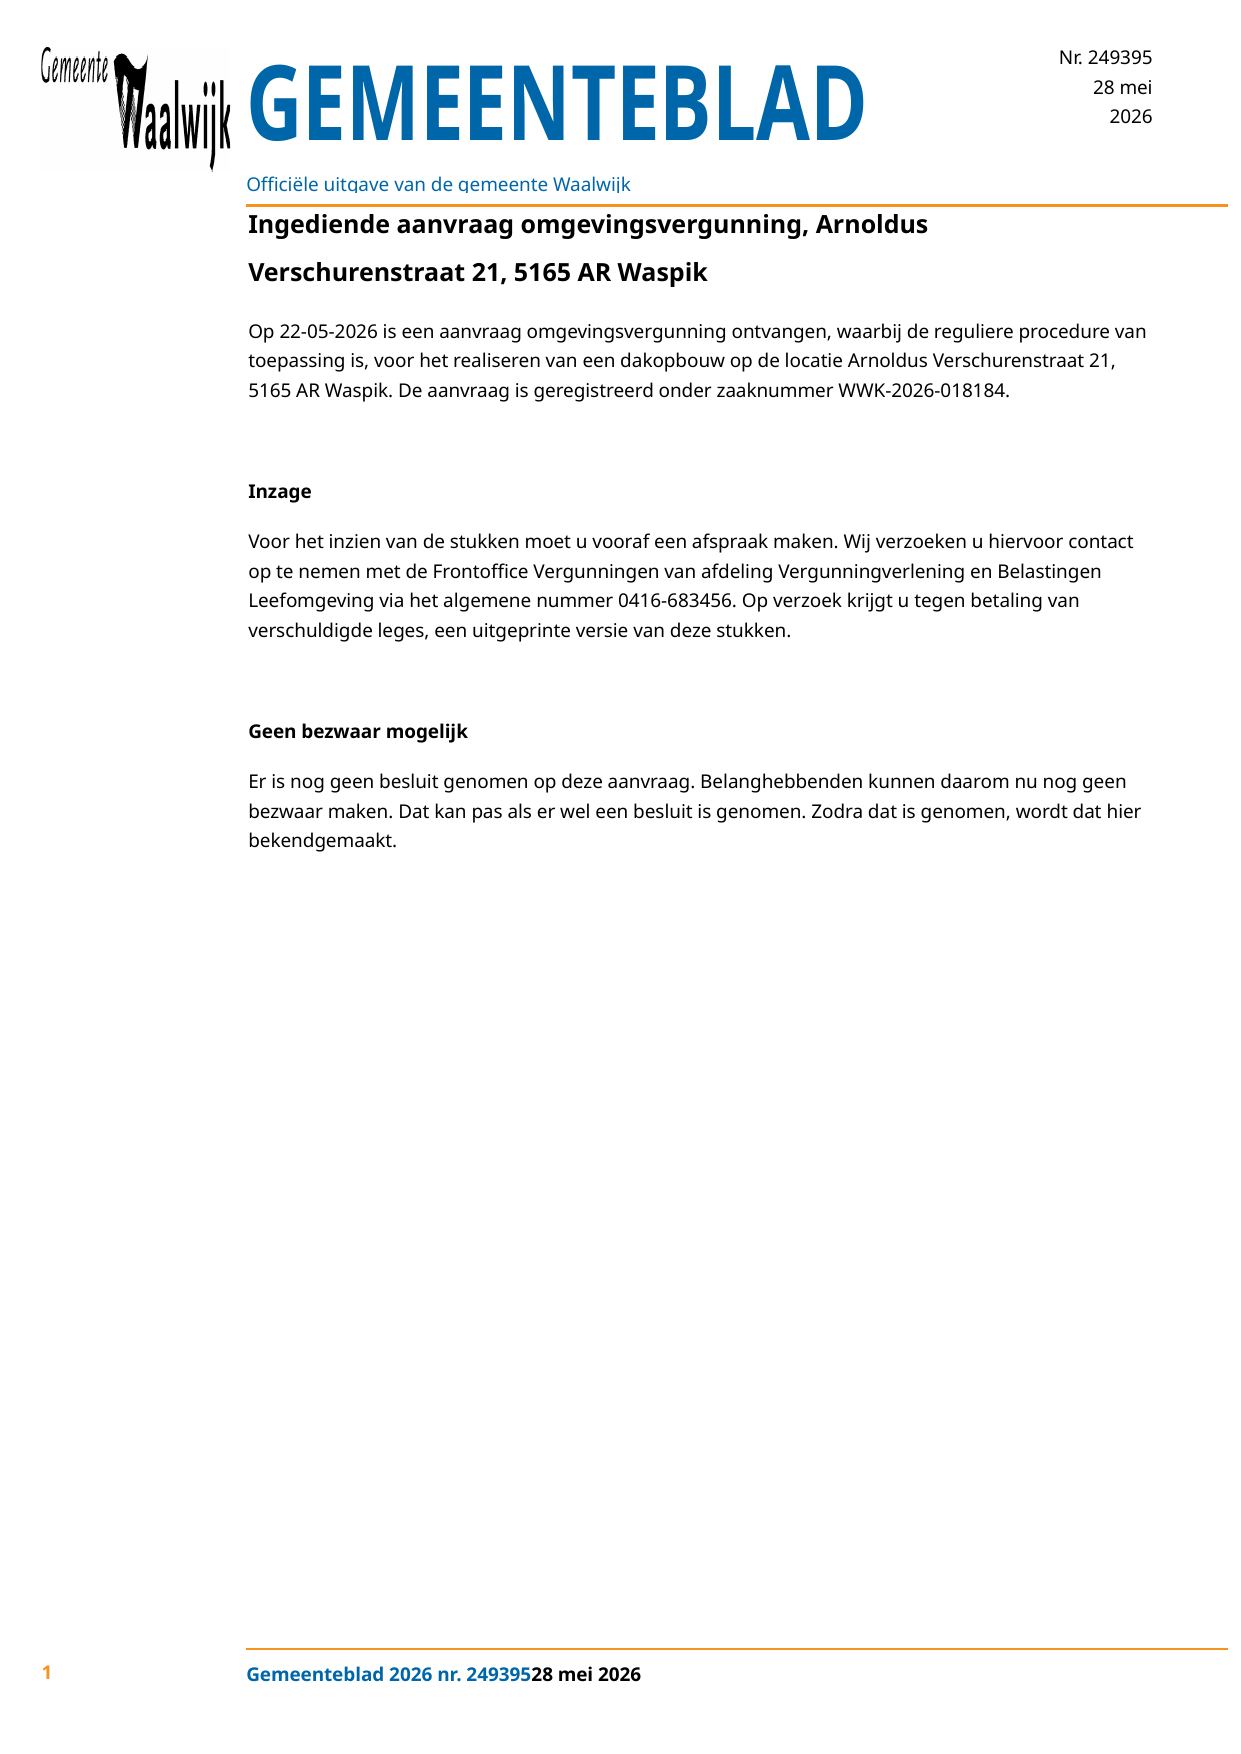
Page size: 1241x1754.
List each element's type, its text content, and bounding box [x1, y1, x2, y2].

text Geen bezwaar mogelijk [248, 718, 1152, 744]
text Inzage [248, 478, 1152, 504]
text Op 22-05-2026 is een aanvraag omgevingsvergunning ontvangen, waarbij de reguliere procedure van toepassing is, voor het realiseren van een dakopbouw op de locatie Arnoldus Verschurenstraat 21, 5165 AR Waspik. De aanvraag is geregistreerd onder zaaknummer WWK-2026-018184. [248, 318, 1152, 403]
text Ingediende aanvraag omgevingsvergunning, Arnoldus Verschurenstraat 21, 5165 AR Waspik [248, 207, 1152, 288]
text Er is nog geen besluit genomen op deze aanvraag. Belanghebbenden kunnen daarom nu nog geen bezwaar maken. Dat kan pas als er wel een besluit is genomen. Zodra dat is genomen, wordt dat hier bekendgemaakt. [248, 768, 1152, 853]
picture [41, 47, 231, 172]
text Voor het inzien van de stukken moet u vooraf een afspraak maken. Wij verzoeken u hiervoor contact op te nemen met de Frontoffice Vergunningen van afdeling Vergunningverlening en Belastingen Leefomgeving via het algemene nummer 0416-683456. Op verzoek krijgt u tegen betaling van verschuldigde leges, een uitgeprinte versie van deze stukken. [248, 528, 1152, 643]
